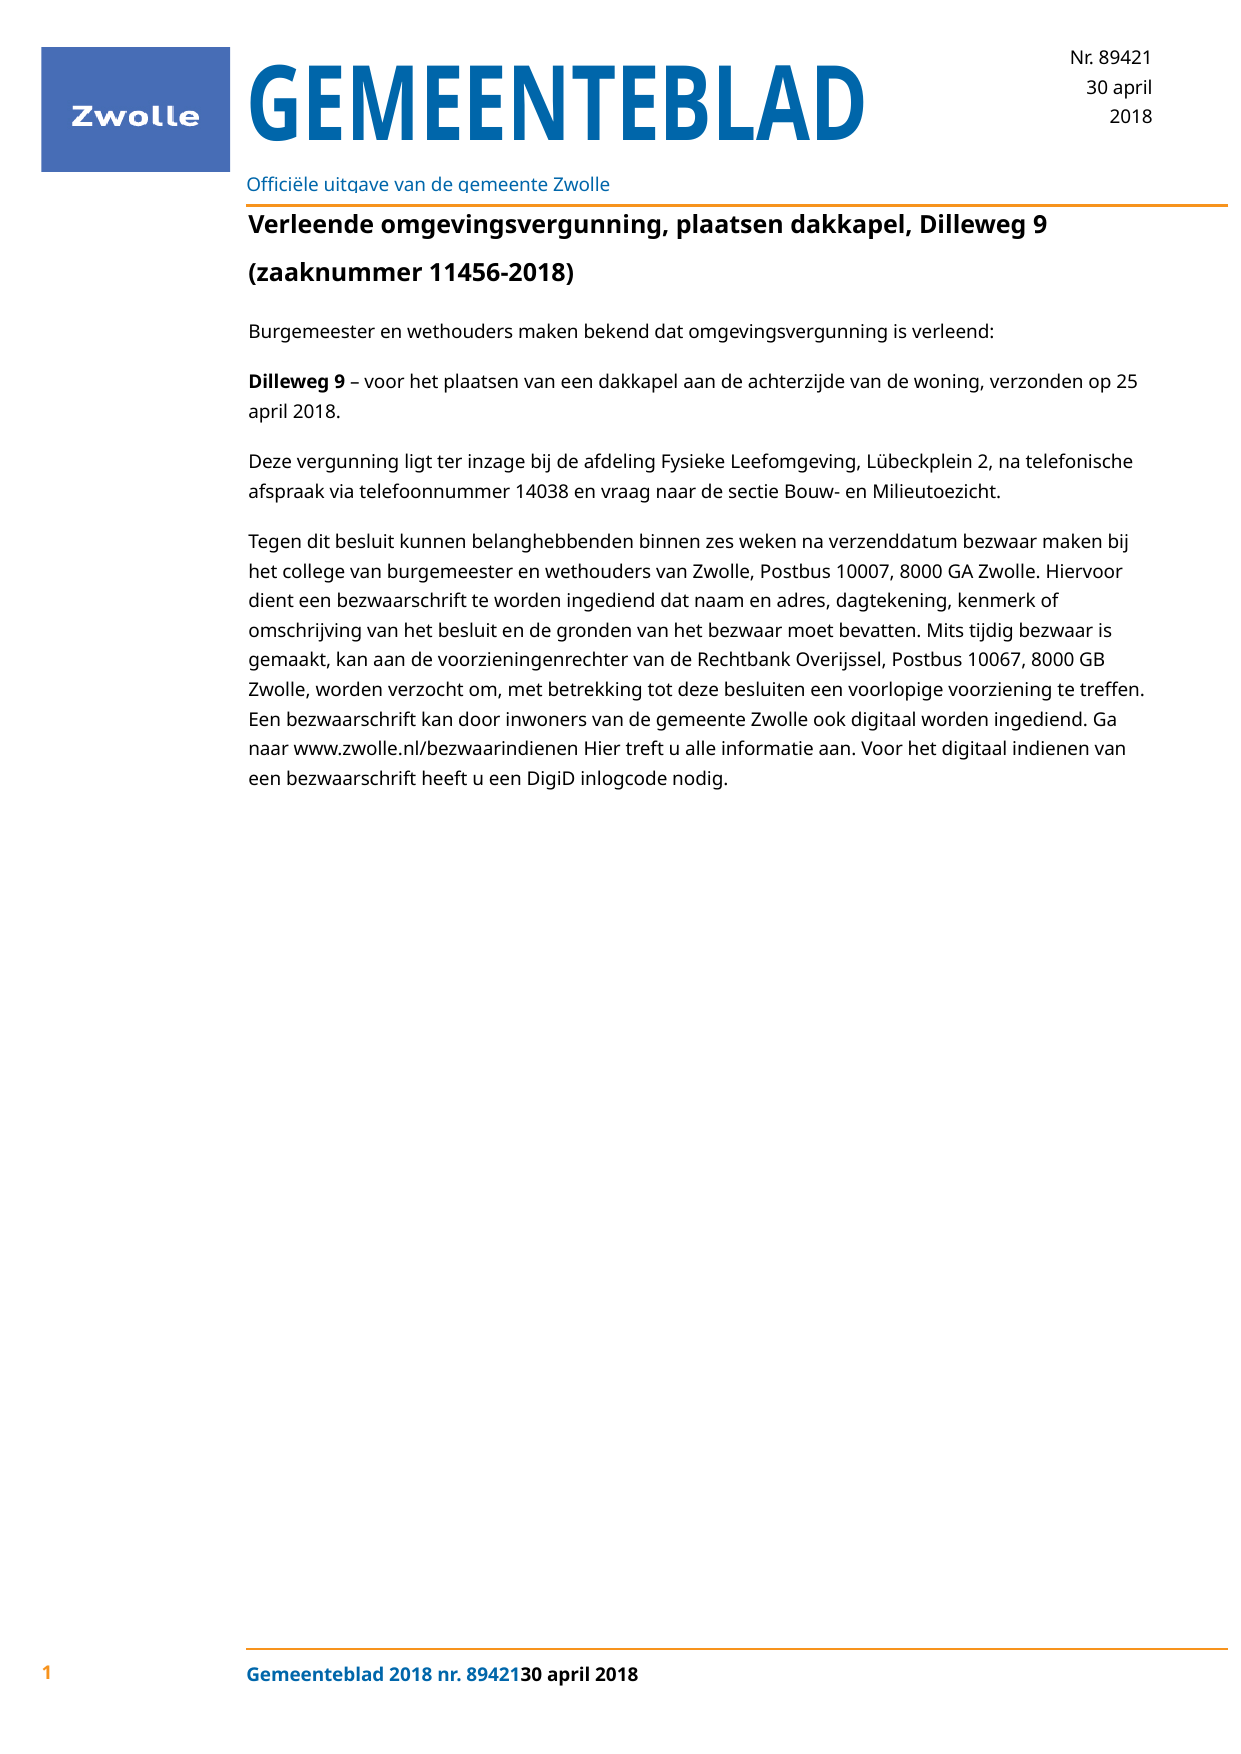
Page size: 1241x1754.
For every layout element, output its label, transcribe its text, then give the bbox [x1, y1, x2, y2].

text Dilleweg 9 – voor het plaatsen van een dakkapel aan de achterzijde van de woning, verzonden op 25 april 2018. [248, 368, 1152, 424]
text Verleende omgevingsvergunning, plaatsen dakkapel, Dilleweg 9 (zaaknummer 11456-2018) [248, 207, 1152, 288]
text Burgemeester en wethouders maken bekend dat omgevingsvergunning is verleend: [248, 318, 1152, 344]
picture [41, 47, 231, 172]
text Deze vergunning ligt ter inzage bij de afdeling Fysieke Leefomgeving, Lübeckplein 2, na telefonische afspraak via telefoonnummer 14038 en vraag naar de sectie Bouw- en Milieutoezicht. [248, 448, 1152, 504]
text Tegen dit besluit kunnen belanghebbenden binnen zes weken na verzenddatum bezwaar maken bij het college van burgemeester en wethouders van Zwolle, Postbus 10007, 8000 GA Zwolle. Hiervoor dient een bezwaarschrift te worden ingediend dat naam en adres, dagtekening, kenmerk of omschrijving van het besluit en de gronden van het bezwaar moet bevatten. Mits tijdig bezwaar is gemaakt, kan aan de voorzieningenrechter van de Rechtbank Overijssel, Postbus 10067, 8000 GB Zwolle, worden verzocht om, met betrekking tot deze besluiten een voorlopige voorziening te treffen. Een bezwaarschrift kan door inwoners van de gemeente Zwolle ook digitaal worden ingediend. Ga naar www.zwolle.nl/bezwaarindienen Hier treft u alle informatie aan. Voor het digitaal indienen van een bezwaarschrift heeft u een DigiD inlogcode nodig. [248, 528, 1152, 791]
